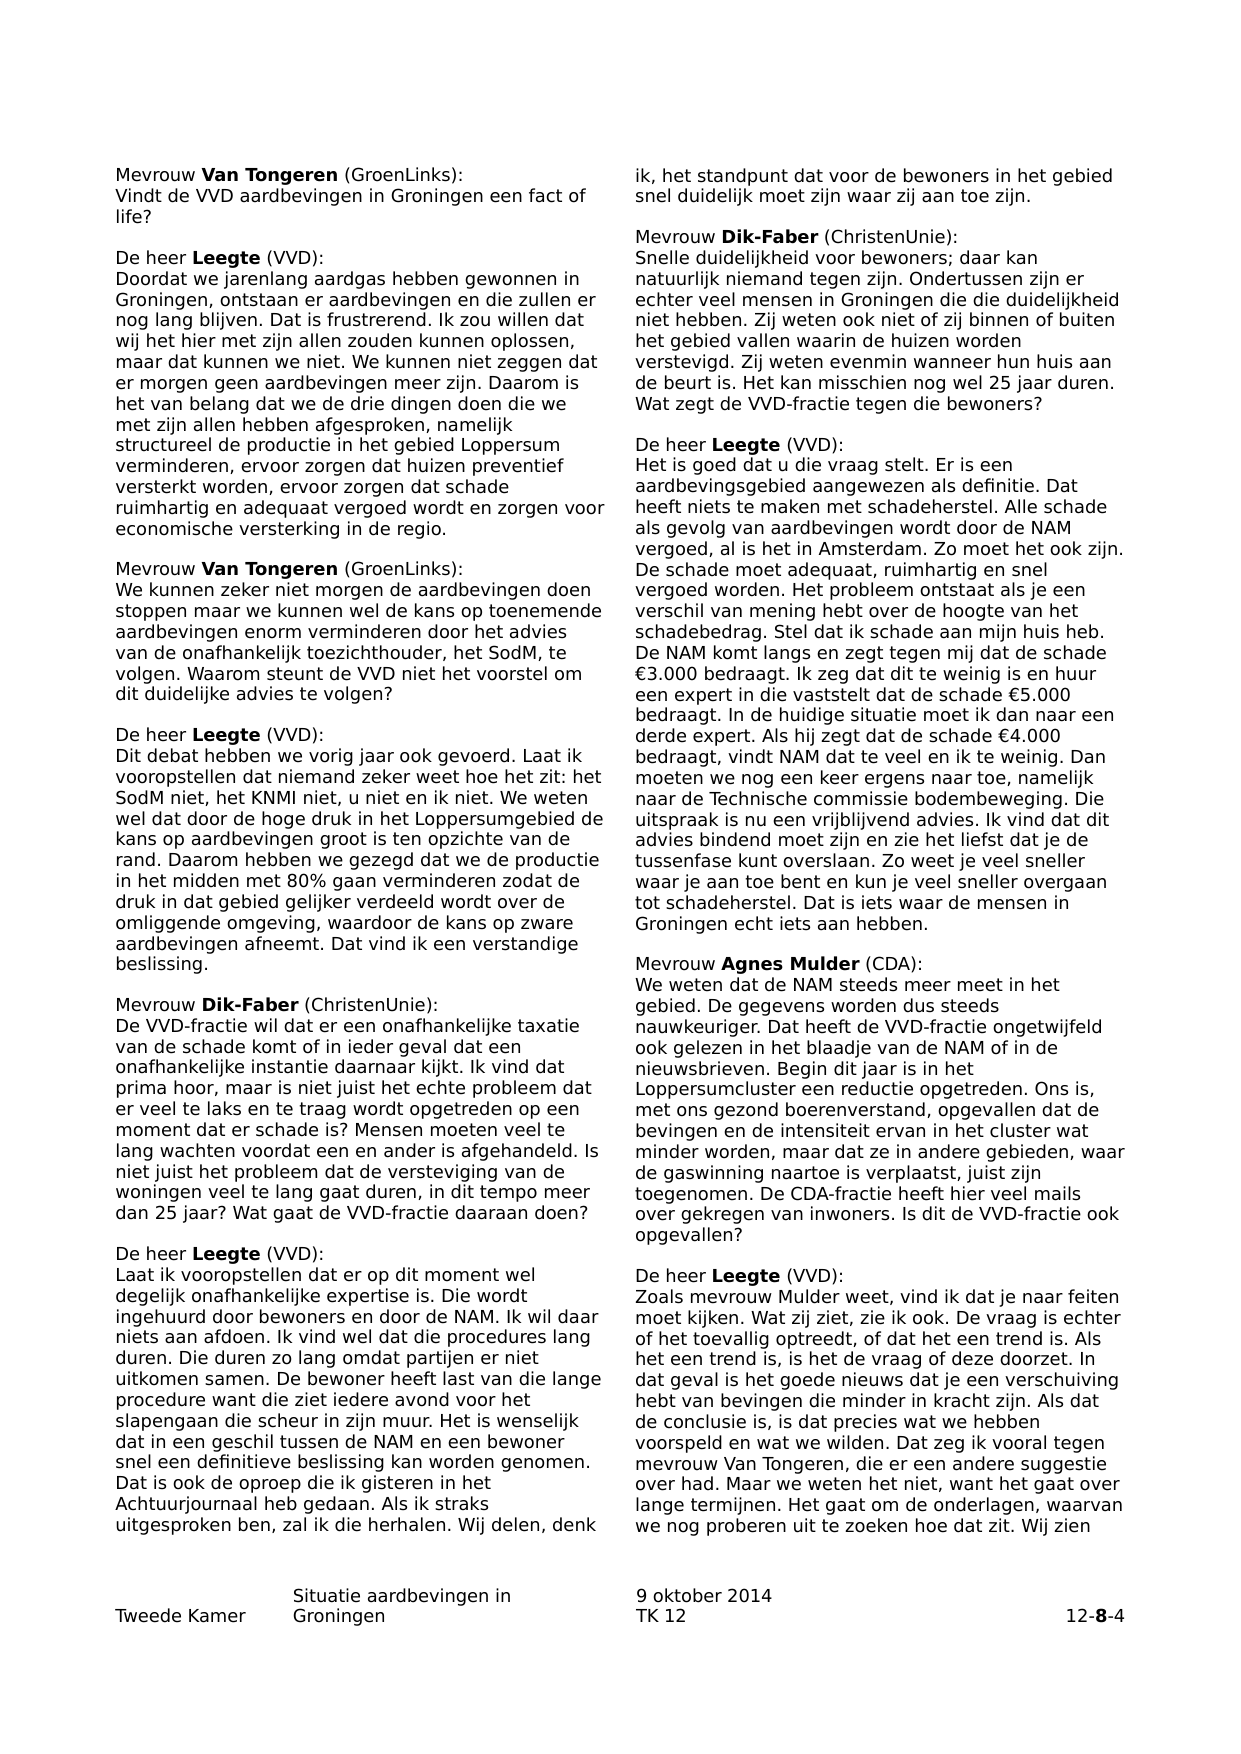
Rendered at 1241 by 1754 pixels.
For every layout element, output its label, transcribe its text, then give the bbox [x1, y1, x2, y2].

text We weten dat de NAM steeds meer meet in het gebied. De gegevens worden dus steeds nauwkeuriger. Dat heeft de VVD-fractie ongetwijfeld ook gelezen in het blaadje van de NAM of in de nieuwsbrieven. Begin dit jaar is in het Loppersumcluster een reductie opgetreden. Ons is, met ons gezond boerenverstand, opgevallen dat de bevingen en de intensiteit ervan in het cluster wat minder worden, maar dat ze in andere gebieden, waar de gaswinning naartoe is verplaatst, juist zijn toegenomen. De CDA-fractie heeft hier veel mails over gekregen van inwoners. Is dit de VVD-fractie ook opgevallen? [635, 975, 1125, 1246]
text Mevrouw Dik-Faber (ChristenUnie): [115, 995, 605, 1016]
text Dit debat hebben we vorig jaar ook gevoerd. Laat ik vooropstellen dat niemand zeker weet hoe het zit: het SodM niet, het KNMI niet, u niet en ik niet. We weten wel dat door de hoge druk in het Loppersumgebied de kans op aardbevingen groot is ten opzichte van de rand. Daarom hebben we gezegd dat we de productie in het midden met 80% gaan verminderen zodat de druk in dat gebied gelijker verdeeld wordt over de omliggende omgeving, waardoor de kans op zware aardbevingen afneemt. Dat vind ik een verstandige beslissing. [115, 746, 605, 975]
text Mevrouw Agnes Mulder (CDA): [635, 954, 1125, 975]
text Mevrouw Dik-Faber (ChristenUnie): [635, 227, 1125, 248]
text Het is goed dat u die vraag stelt. Er is een aardbevingsgebied aangewezen als definitie. Dat heeft niets te maken met schadeherstel. Alle schade als gevolg van aardbevingen wordt door de NAM vergoed, al is het in Amsterdam. Zo moet het ook zijn. De schade moet adequaat, ruimhartig en snel vergoed worden. Het probleem ontstaat als je een verschil van mening hebt over de hoogte van het schadebedrag. Stel dat ik schade aan mijn huis heb. De NAM komt langs en zegt tegen mij dat de schade €3.000 bedraagt. Ik zeg dat dit te weinig is en huur een expert in die vaststelt dat de schade €5.000 bedraagt. In de huidige situatie moet ik dan naar een derde expert. Als hij zegt dat de schade €4.000 bedraagt, vindt NAM dat te veel en ik te weinig. Dan moeten we nog een keer ergens naar toe, namelijk naar de Technische commissie bodembeweging. Die uitspraak is nu een vrijblijvend advies. Ik vind dat dit advies bindend moet zijn en zie het liefst dat je de tussenfase kunt overslaan. Zo weet je veel sneller waar je aan toe bent en kun je veel sneller overgaan tot schadeherstel. Dat is iets waar de mensen in Groningen echt iets aan hebben. [635, 455, 1125, 934]
text ik, het standpunt dat voor de bewoners in het gebied snel duidelijk moet zijn waar zij aan toe zijn. [635, 165, 1125, 207]
text De heer Leegte (VVD): [115, 725, 605, 746]
text Vindt de VVD aardbevingen in Groningen een fact of life? [115, 186, 605, 228]
text De heer Leegte (VVD): [115, 1244, 605, 1265]
text Mevrouw Van Tongeren (GroenLinks): [115, 559, 605, 580]
text Doordat we jarenlang aardgas hebben gewonnen in Groningen, ontstaan er aardbevingen en die zullen er nog lang blijven. Dat is frustrerend. Ik zou willen dat wij het hier met zijn allen zouden kunnen oplossen, maar dat kunnen we niet. We kunnen niet zeggen dat er morgen geen aardbevingen meer zijn. Daarom is het van belang dat we de drie dingen doen die we met zijn allen hebben afgesproken, namelijk structureel de productie in het gebied Loppersum verminderen, ervoor zorgen dat huizen preventief versterkt worden, ervoor zorgen dat schade ruimhartig en adequaat vergoed wordt en zorgen voor economische versterking in de regio. [115, 268, 605, 539]
text Laat ik vooropstellen dat er op dit moment wel degelijk onafhankelijke expertise is. Die wordt ingehuurd door bewoners en door de NAM. Ik wil daar niets aan afdoen. Ik vind wel dat die procedures lang duren. Die duren zo lang omdat partijen er niet uitkomen samen. De bewoner heeft last van die lange procedure want die ziet iedere avond voor het slapengaan die scheur in zijn muur. Het is wenselijk dat in een geschil tussen de NAM en een bewoner snel een definitieve beslissing kan worden genomen. Dat is ook de oproep die ik gisteren in het Achtuurjournaal heb gedaan. Als ik straks uitgesproken ben, zal ik die herhalen. Wij delen, denk [115, 1265, 605, 1536]
text De heer Leegte (VVD): [635, 1266, 1125, 1287]
text De VVD-fractie wil dat er een onafhankelijke taxatie van de schade komt of in ieder geval dat een onafhankelijke instantie daarnaar kijkt. Ik vind dat prima hoor, maar is niet juist het echte probleem dat er veel te laks en te traag wordt opgetreden op een moment dat er schade is? Mensen moeten veel te lang wachten voordat een en ander is afgehandeld. Is niet juist het probleem dat de versteviging van de woningen veel te lang gaat duren, in dit tempo meer dan 25 jaar? Wat gaat de VVD-fractie daaraan doen? [115, 1016, 605, 1224]
text We kunnen zeker niet morgen de aardbevingen doen stoppen maar we kunnen wel de kans op toenemende aardbevingen enorm verminderen door het advies van de onafhankelijk toezichthouder, het SodM, te volgen. Waarom steunt de VVD niet het voorstel om dit duidelijke advies te volgen? [115, 580, 605, 705]
text De heer Leegte (VVD): [635, 434, 1125, 455]
text Zoals mevrouw Mulder weet, vind ik dat je naar feiten moet kijken. Wat zij ziet, zie ik ook. De vraag is echter of het toevallig optreedt, of dat het een trend is. Als het een trend is, is het de vraag of deze doorzet. In dat geval is het goede nieuws dat je een verschuiving hebt van bevingen die minder in kracht zijn. Als dat de conclusie is, is dat precies wat we hebben voorspeld en wat we wilden. Dat zeg ik vooral tegen mevrouw Van Tongeren, die er een andere suggestie over had. Maar we weten het niet, want het gaat over lange termijnen. Het gaat om de onderlagen, waarvan we nog proberen uit te zoeken hoe dat zit. Wij zien [635, 1287, 1125, 1537]
text De heer Leegte (VVD): [115, 248, 605, 268]
text Mevrouw Van Tongeren (GroenLinks): [115, 165, 605, 186]
text Snelle duidelijkheid voor bewoners; daar kan natuurlijk niemand tegen zijn. Ondertussen zijn er echter veel mensen in Groningen die die duidelijkheid niet hebben. Zij weten ook niet of zij binnen of buiten het gebied vallen waarin de huizen worden verstevigd. Zij weten evenmin wanneer hun huis aan de beurt is. Het kan misschien nog wel 25 jaar duren. Wat zegt de VVD-fractie tegen die bewoners? [635, 248, 1125, 414]
